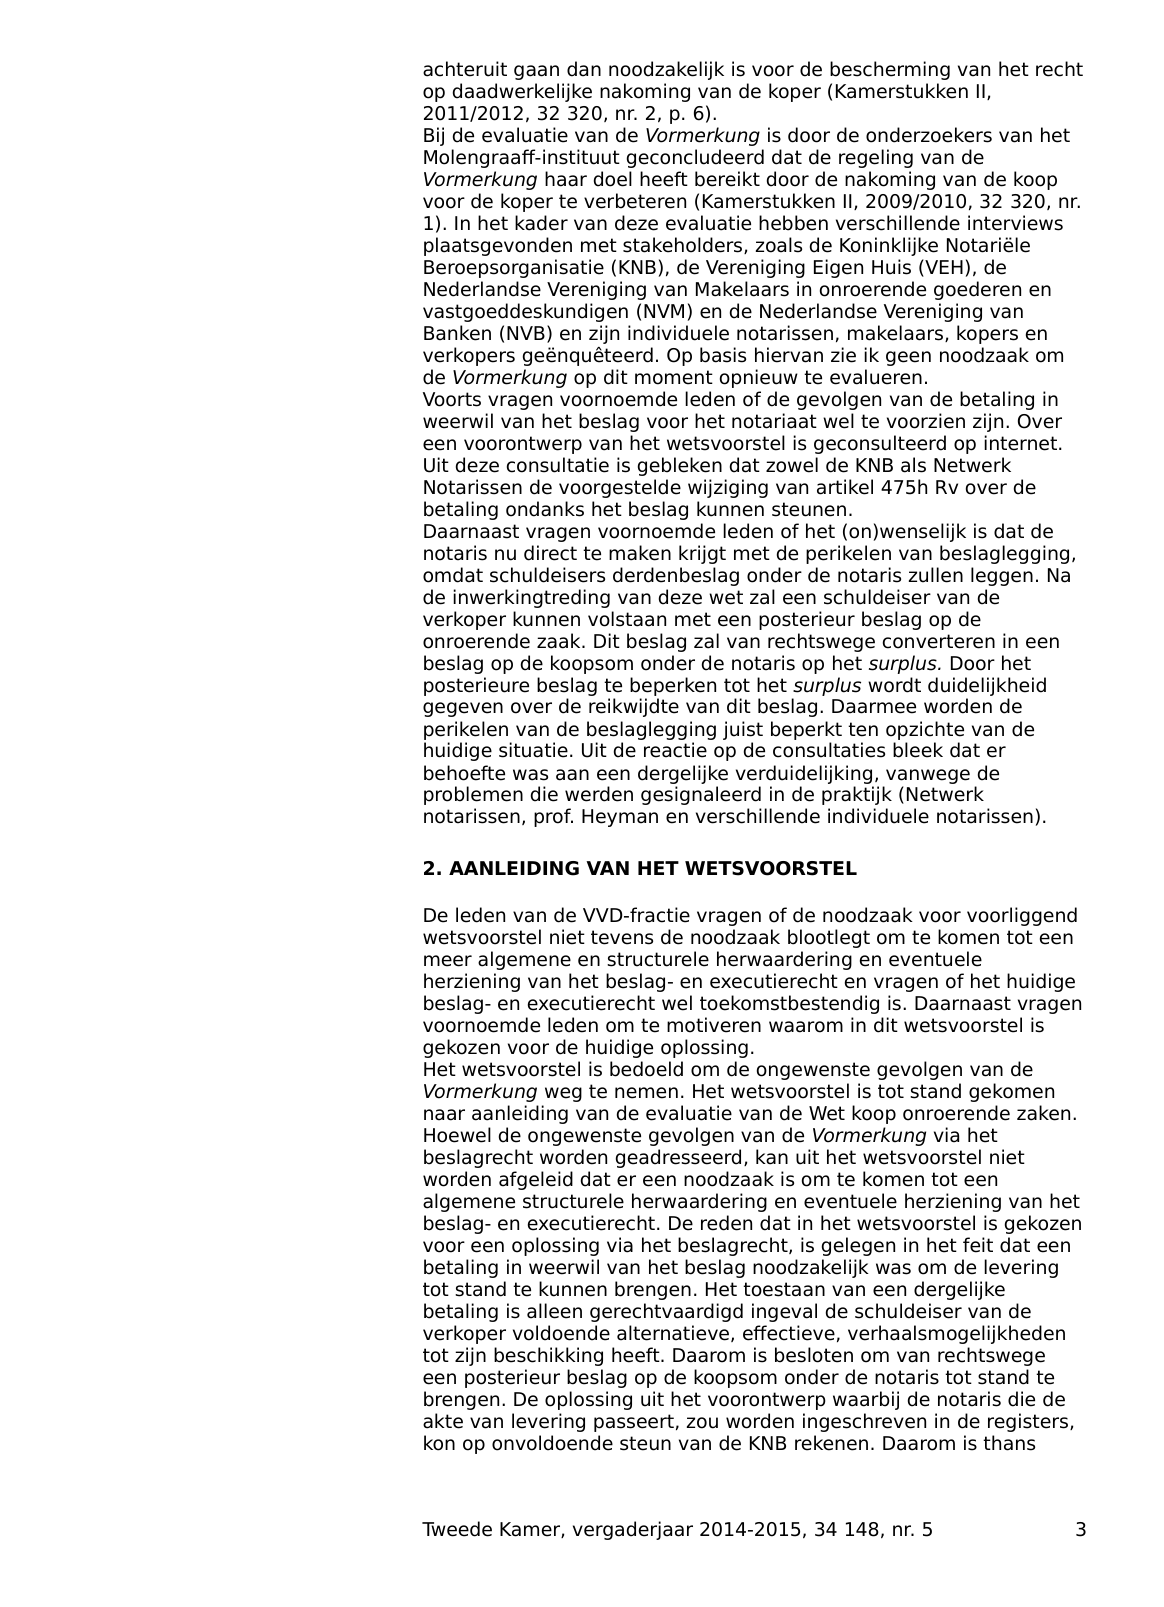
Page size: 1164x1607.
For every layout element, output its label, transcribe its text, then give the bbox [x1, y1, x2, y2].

text Bij de evaluatie van de Vormerkung is door de onderzoekers van het Molengraaff-instituut geconcludeerd dat de regeling van de Vormerkung haar doel heeft bereikt door de nakoming van de koop voor de koper te verbeteren (Kamerstukken II, 2009/2010, 32 320, nr. 1). In het kader van deze evaluatie hebben verschillende interviews plaatsgevonden met stakeholders, zoals de Koninklijke Notariële Beroepsorganisatie (KNB), de Vereniging Eigen Huis (VEH), de Nederlandse Vereniging van Makelaars in onroerende goederen en vastgoeddeskundigen (NVM) en de Nederlandse Vereniging van Banken (NVB) en zijn individuele notarissen, makelaars, kopers en verkopers geënquêteerd. Op basis hiervan zie ik geen noodzaak om de Vormerkung op dit moment opnieuw te evalueren. [422, 125, 1087, 389]
text De leden van de VVD-fractie vragen of de noodzaak voor voorliggend wetsvoorstel niet tevens de noodzaak blootlegt om te komen tot een meer algemene en structurele herwaardering en eventuele herziening van het beslag- en executierecht en vragen of het huidige beslag- en executierecht wel toekomstbestendig is. Daarnaast vragen voornoemde leden om te motiveren waarom in dit wetsvoorstel is gekozen voor de huidige oplossing. [422, 905, 1087, 1059]
text Het wetsvoorstel is bedoeld om de ongewenste gevolgen van de Vormerkung weg te nemen. Het wetsvoorstel is tot stand gekomen naar aanleiding van de evaluatie van de Wet koop onroerende zaken. Hoewel de ongewenste gevolgen van de Vormerkung via het beslagrecht worden geadresseerd, kan uit het wetsvoorstel niet worden afgeleid dat er een noodzaak is om te komen tot een algemene structurele herwaardering en eventuele herziening van het beslag- en executierecht. De reden dat in het wetsvoorstel is gekozen voor een oplossing via het beslagrecht, is gelegen in het feit dat een betaling in weerwil van het beslag noodzakelijk was om de levering tot stand te kunnen brengen. Het toestaan van een dergelijke betaling is alleen gerechtvaardigd ingeval de schuldeiser van de verkoper voldoende alternatieve, effectieve, verhaalsmogelijkheden tot zijn beschikking heeft. Daarom is besloten om van rechtswege een posterieur beslag op de koopsom onder de notaris tot stand te brengen. De oplossing uit het voorontwerp waarbij de notaris die de akte van levering passeert, zou worden ingeschreven in de registers, kon op onvoldoende steun van de KNB rekenen. Daarom is thans [422, 1059, 1087, 1455]
text achteruit gaan dan noodzakelijk is voor de bescherming van het recht op daadwerkelijke nakoming van de koper (Kamerstukken II, 2011/2012, 32 320, nr. 2, p. 6). [422, 59, 1087, 125]
subtitle 2. AANLEIDING VAN HET WETSVOORSTEL [422, 858, 1087, 880]
text Voorts vragen voornoemde leden of de gevolgen van de betaling in weerwil van het beslag voor het notariaat wel te voorzien zijn. Over een voorontwerp van het wetsvoorstel is geconsulteerd op internet. Uit deze consultatie is gebleken dat zowel de KNB als Netwerk Notarissen de voorgestelde wijziging van artikel 475h Rv over de betaling ondanks het beslag kunnen steunen. [422, 389, 1087, 521]
text Daarnaast vragen voornoemde leden of het (on)wenselijk is dat de notaris nu direct te maken krijgt met de perikelen van beslaglegging, omdat schuldeisers derdenbeslag onder de notaris zullen leggen. Na de inwerkingtreding van deze wet zal een schuldeiser van de verkoper kunnen volstaan met een posterieur beslag op de onroerende zaak. Dit beslag zal van rechtswege converteren in een beslag op de koopsom onder de notaris op het surplus. Door het posterieure beslag te beperken tot het surplus wordt duidelijkheid gegeven over de reikwijdte van dit beslag. Daarmee worden de perikelen van de beslaglegging juist beperkt ten opzichte van de huidige situatie. Uit de reactie op de consultaties bleek dat er behoefte was aan een dergelijke verduidelijking, vanwege de problemen die werden gesignaleerd in de praktijk (Netwerk notarissen, prof. Heyman en verschillende individuele notarissen). [422, 521, 1087, 828]
